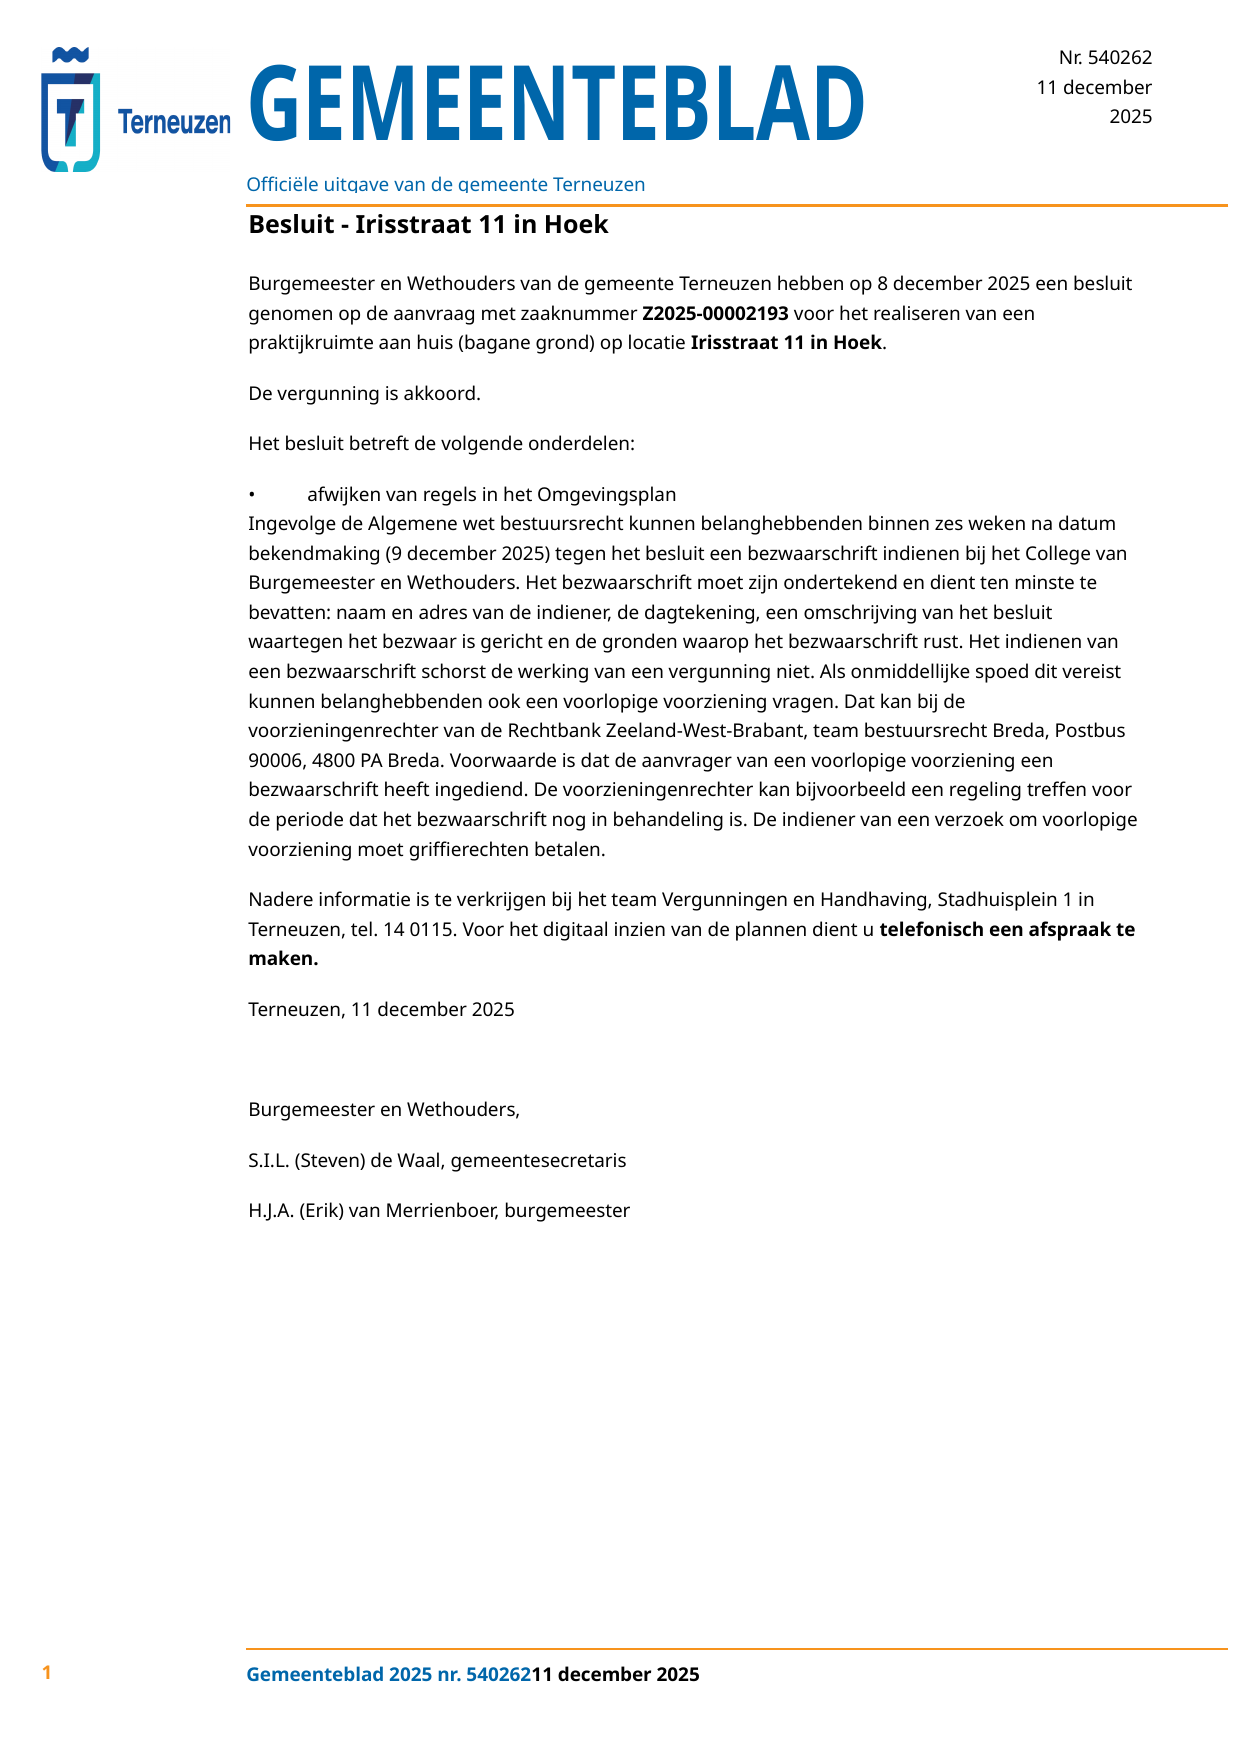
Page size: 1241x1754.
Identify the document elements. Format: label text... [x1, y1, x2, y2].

text Nadere informatie is te verkrijgen bij het team Vergunningen en Handhaving, Stadhuisplein 1 in Terneuzen, tel. 14 0115. Voor het digitaal inzien van de plannen dient u telefonisch een afspraak te maken. [248, 886, 1152, 971]
text S.I.L. (Steven) de Waal, gemeentesecretaris [248, 1147, 1152, 1173]
text Besluit - Irisstraat 11 in Hoek [248, 207, 1152, 241]
text Burgemeester en Wethouders van de gemeente Terneuzen hebben op 8 december 2025 een besluit genomen op de aanvraag met zaaknummer Z2025-00002193 voor het realiseren van een praktijkruimte aan huis (bagane grond) op locatie Irisstraat 11 in Hoek. [248, 270, 1152, 355]
picture [41, 47, 231, 172]
text Terneuzen, 11 december 2025 [248, 996, 1152, 1021]
text De vergunning is akkoord. [248, 380, 1152, 406]
text Het besluit betreft de volgende onderdelen: [248, 430, 1152, 456]
list afwijken van regels in het Omgevingsplan [248, 481, 1152, 506]
text Ingevolge de Algemene wet bestuursrecht kunnen belanghebbenden binnen zes weken na datum bekendmaking (9 december 2025) tegen het besluit een bezwaarschrift indienen bij het College van Burgemeester en Wethouders. Het bezwaarschrift moet zijn ondertekend en dient ten minste te bevatten: naam en adres van de indiener, de dagtekening, een omschrijving van het besluit waartegen het bezwaar is gericht en de gronden waarop het bezwaarschrift rust. Het indienen van een bezwaarschrift schorst de werking van een vergunning niet. Als onmiddellijke spoed dit vereist kunnen belanghebbenden ook een voorlopige voorziening vragen. Dat kan bij de voorzieningenrechter van de Rechtbank Zeeland-West-Brabant, team bestuursrecht Breda, Postbus 90006, 4800 PA Breda. Voorwaarde is dat de aanvrager van een voorlopige voorziening een bezwaarschrift heeft ingediend. De voorzieningenrechter kan bijvoorbeeld een regeling treffen voor de periode dat het bezwaarschrift nog in behandeling is. De indiener van een verzoek om voorlopige voorziening moet griffierechten betalen. [248, 510, 1152, 861]
text Burgemeester en Wethouders, [248, 1097, 1152, 1122]
text H.J.A. (Erik) van Merrienboer, burgemeester [248, 1197, 1152, 1223]
